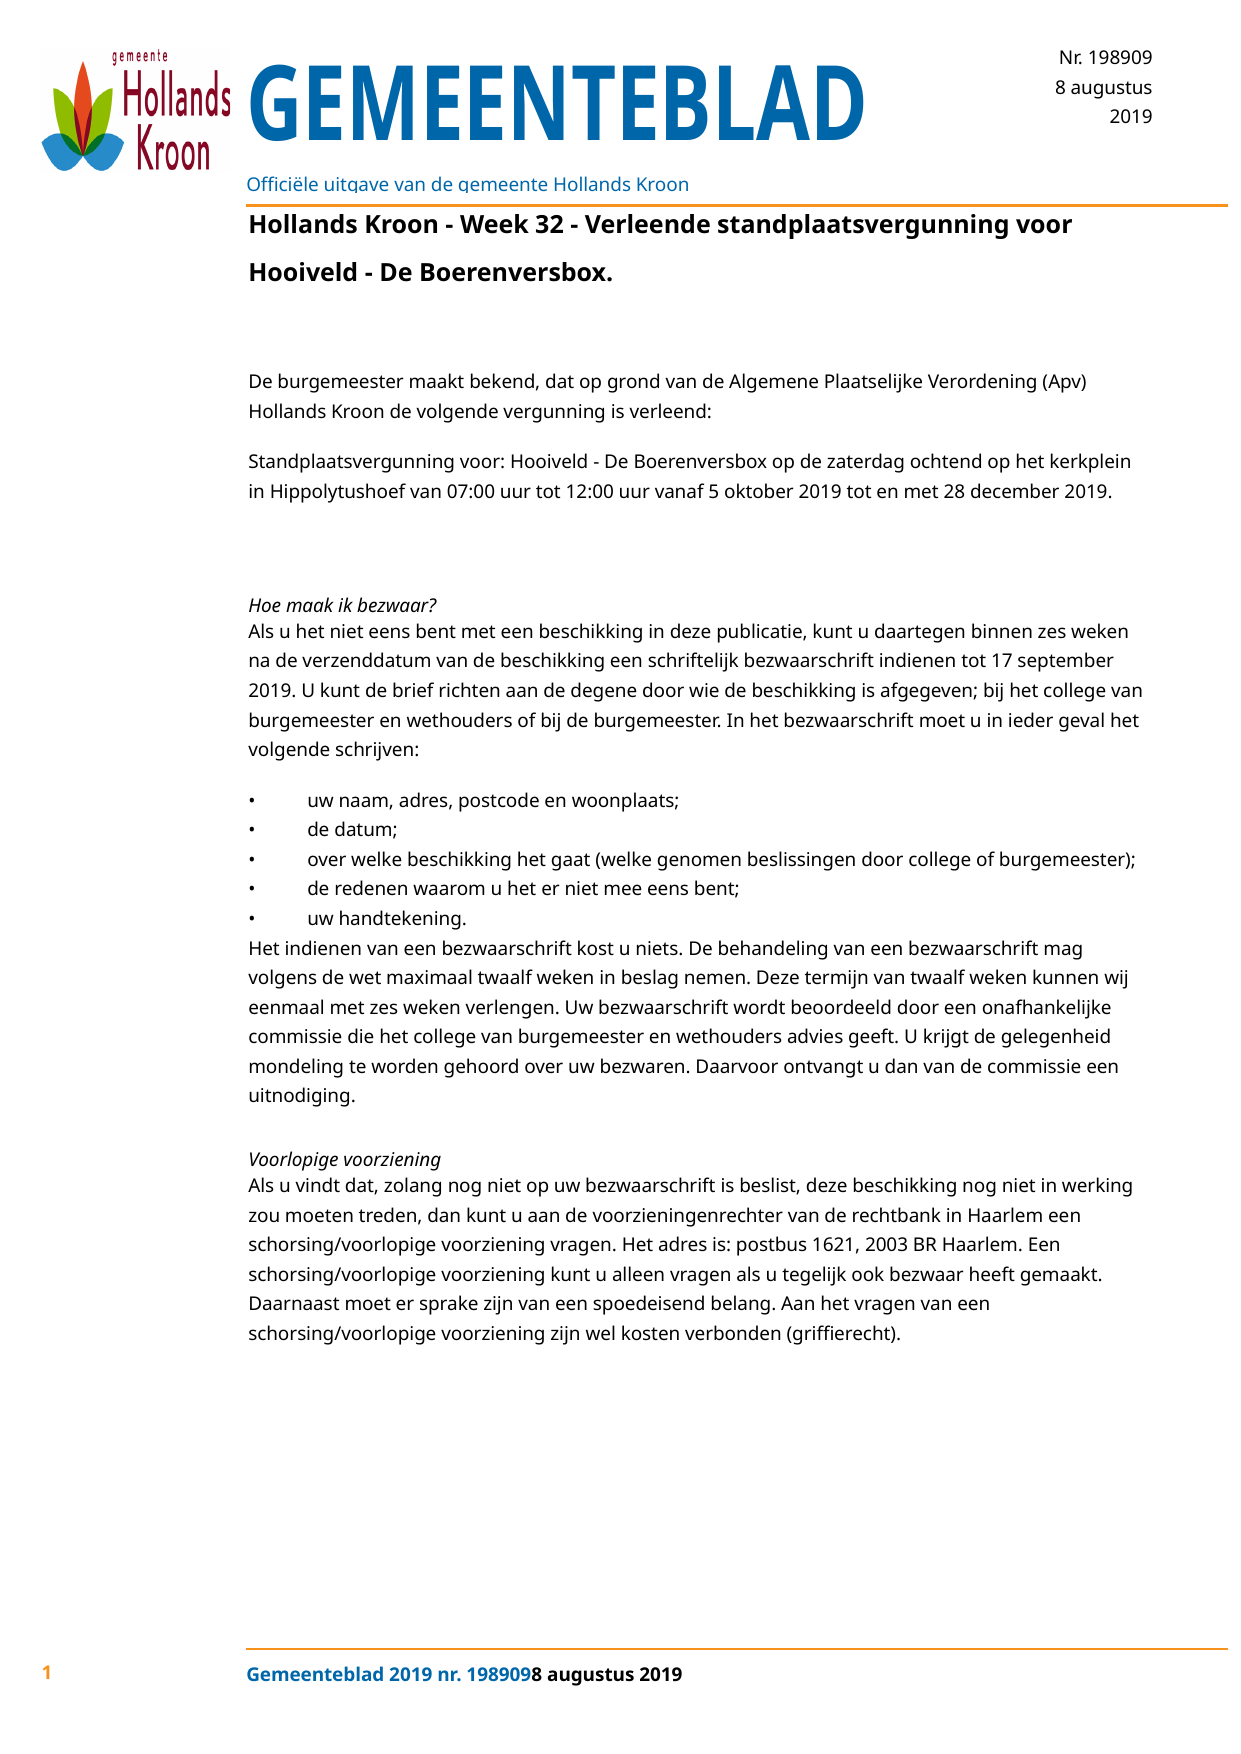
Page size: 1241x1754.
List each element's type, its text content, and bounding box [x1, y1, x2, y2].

text Als u het niet eens bent met een beschikking in deze publicatie, kunt u daartegen binnen zes weken na de verzenddatum van de beschikking een schriftelijk bezwaarschrift indienen tot 17 september 2019. U kunt de brief richten aan de degene door wie de beschikking is afgegeven; bij het college van burgemeester en wethouders of bij de burgemeester. In het bezwaarschrift moet u in ieder geval het volgende schrijven: [248, 618, 1152, 762]
text Het indienen van een bezwaarschrift kost u niets. De behandeling van een bezwaarschrift mag volgens de wet maximaal twaalf weken in beslag nemen. Deze termijn van twaalf weken kunnen wij eenmaal met zes weken verlengen. Uw bezwaarschrift wordt beoordeeld door een onafhankelijke commissie die het college van burgemeester en wethouders advies geeft. U krijgt de gelegenheid mondeling te worden gehoord over uw bezwaren. Daarvoor ontvangt u dan van de commissie een uitnodiging. [248, 935, 1152, 1108]
text Standplaatsvergunning voor: Hooiveld - De Boerenversbox op de zaterdag ochtend op het kerkplein in Hippolytushoef van 07:00 uur tot 12:00 uur vanaf 5 oktober 2019 tot en met 28 december 2019. [248, 448, 1152, 504]
text Als u vindt dat, zolang nog niet op uw bezwaarschrift is beslist, deze beschikking nog niet in werking zou moeten treden, dan kunt u aan de voorzieningenrechter van de rechtbank in Haarlem een schorsing/voorlopige voorziening vragen. Het adres is: postbus 1621, 2003 BR Haarlem. Een schorsing/voorlopige voorziening kunt u alleen vragen als u tegelijk ook bezwaar heeft gemaakt. Daarnaast moet er sprake zijn van een spoedeisend belang. Aan het vragen van een schorsing/voorlopige voorziening zijn wel kosten verbonden (griffierecht). [248, 1172, 1152, 1346]
list uw handtekening. [248, 905, 1152, 931]
text Hoe maak ik bezwaar? [248, 592, 1152, 618]
picture [41, 47, 231, 172]
text De burgemeester maakt bekend, dat op grond van de Algemene Plaatselijke Verordening (Apv) Hollands Kroon de volgende vergunning is verleend: [248, 368, 1152, 424]
text Voorlopige voorziening [248, 1147, 1152, 1172]
list uw naam, adres, postcode en woonplaats; [248, 787, 1152, 812]
text Hollands Kroon - Week 32 - Verleende standplaatsvergunning voor Hooiveld - De Boerenversbox. [248, 207, 1152, 288]
list over welke beschikking het gaat (welke genomen beslissingen door college of burgemeester); [248, 846, 1152, 872]
list de datum; [248, 816, 1152, 842]
list de redenen waarom u het er niet mee eens bent; [248, 876, 1152, 901]
